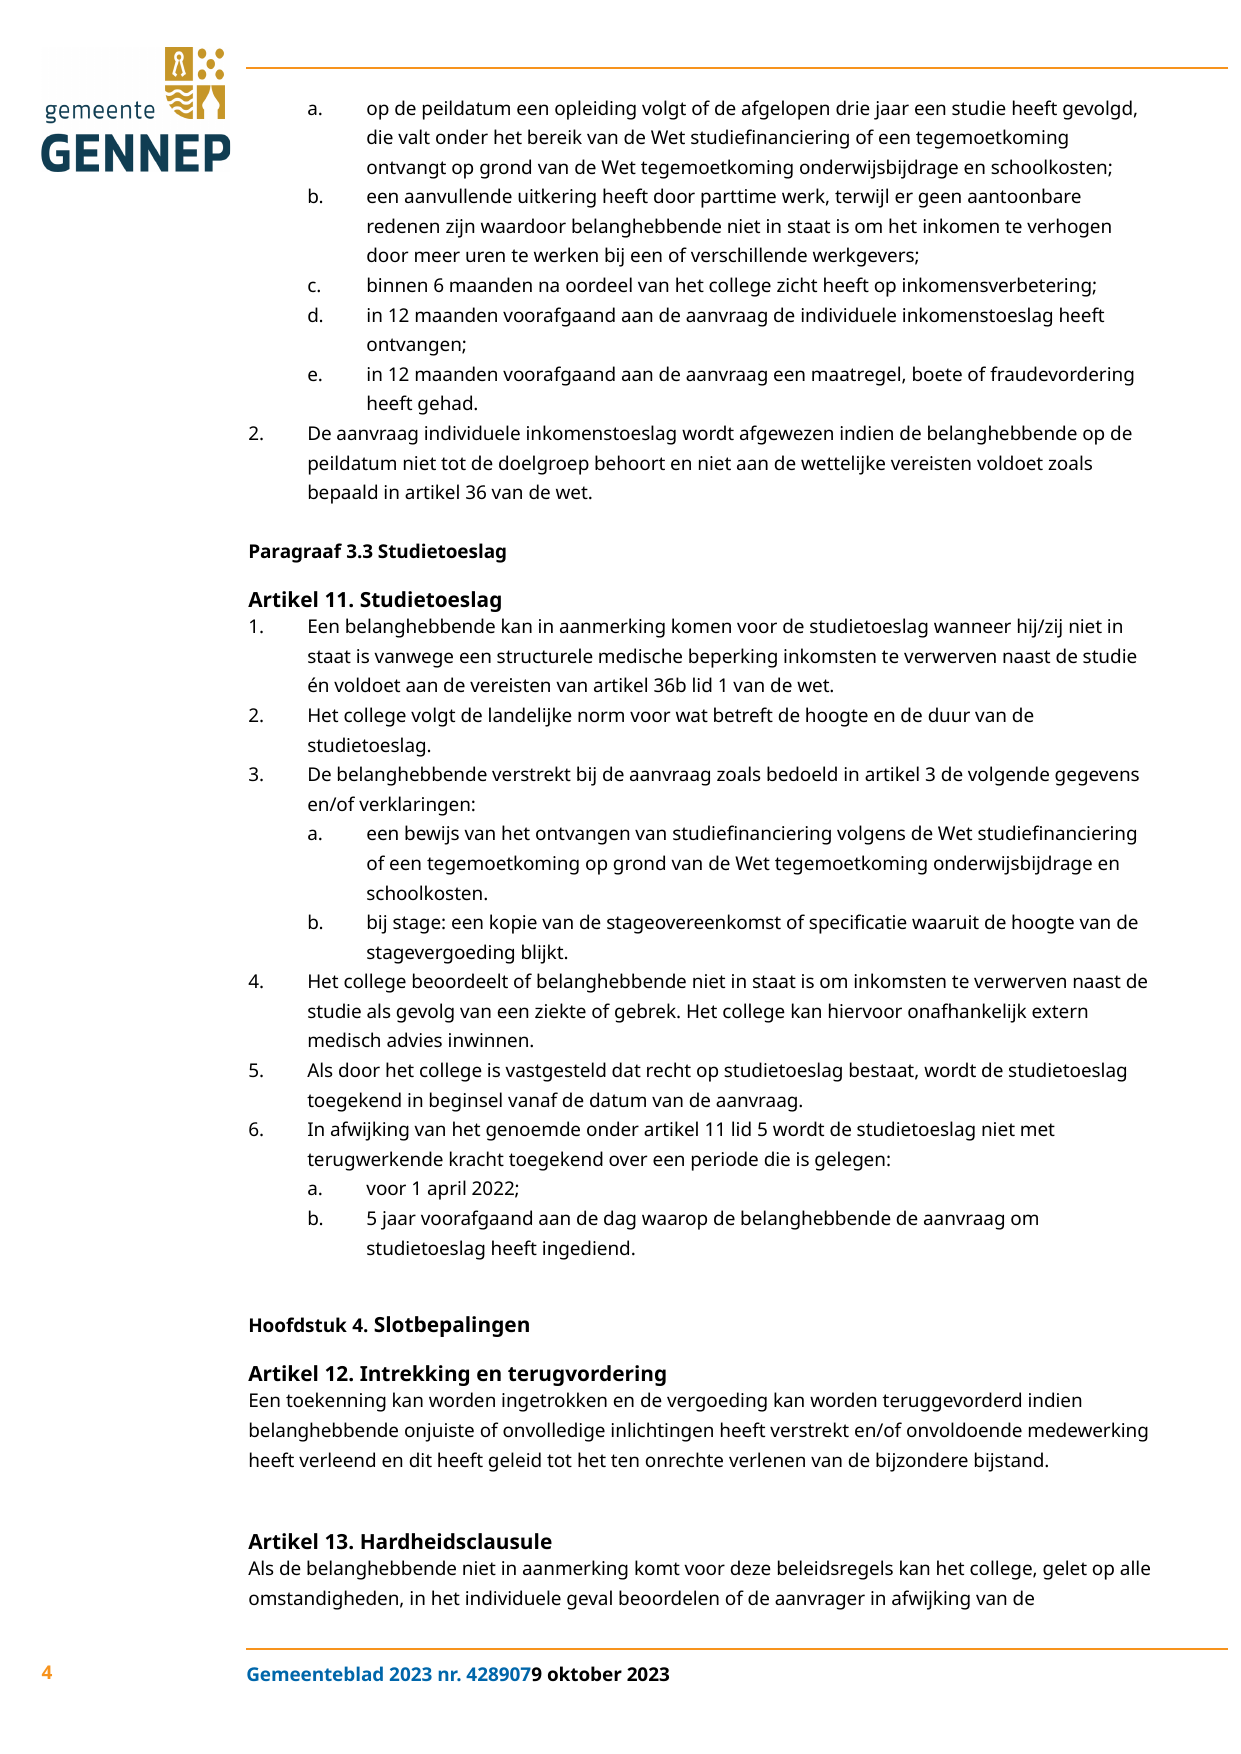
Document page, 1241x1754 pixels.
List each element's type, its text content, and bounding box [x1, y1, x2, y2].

list binnen 6 maanden na oordeel van het college zicht heeft op inkomensverbetering; [307, 272, 1152, 298]
list Het college volgt de landelijke norm voor wat betreft de hoogte en de duur van de studietoeslag. [248, 702, 1152, 758]
list De aanvraag individuele inkomenstoeslag wordt afgewezen indien de belanghebbende op de peildatum niet tot de doelgroep behoort en niet aan de wettelijke vereisten voldoet zoals bepaald in artikel 36 van de wet. [248, 420, 1152, 505]
list In afwijking van het genoemde onder artikel 11 lid 5 wordt de studietoeslag niet met terugwerkende kracht toegekend over een periode die is gelegen: [248, 1116, 1152, 1172]
text Een toekenning kan worden ingetrokken en de vergoeding kan worden teruggevorderd indien belanghebbende onjuiste of onvolledige inlichtingen heeft verstrekt en/of onvoldoende medewerking heeft verleend en dit heeft geleid tot het ten onrechte verlenen van de bijzondere bijstand. [248, 1388, 1152, 1473]
list in 12 maanden voorafgaand aan de aanvraag een maatregel, boete of fraudevordering heeft gehad. [307, 361, 1152, 416]
list bij stage: een kopie van de stageovereenkomst of specificatie waaruit de hoogte van de stagevergoeding blijkt. [307, 909, 1152, 965]
text Artikel 12. Intrekking en terugvordering [248, 1359, 1152, 1388]
list een bewijs van het ontvangen van studiefinanciering volgens de Wet studiefinanciering of een tegemoetkoming op grond van de Wet tegemoetkoming onderwijsbijdrage en schoolkosten. [307, 821, 1152, 906]
list 5 jaar voorafgaand aan de dag waarop de belanghebbende de aanvraag om studietoeslag heeft ingediend. [307, 1205, 1152, 1261]
list Een belanghebbende kan in aanmerking komen voor de studietoeslag wanneer hij/zij niet in staat is vanwege een structurele medische beperking inkomsten te verwerven naast de studie én voldoet aan de vereisten van artikel 36b lid 1 van de wet. [248, 613, 1152, 698]
text Als de belanghebbende niet in aanmerking komt voor deze beleidsregels kan het college, gelet op alle omstandigheden, in het individuele geval beoordelen of de aanvrager in afwijking van de [248, 1555, 1152, 1611]
list in 12 maanden voorafgaand aan de aanvraag de individuele inkomenstoeslag heeft ontvangen; [307, 302, 1152, 357]
list De belanghebbende verstrekt bij de aanvraag zoals bedoeld in artikel 3 de volgende gegevens en/of verklaringen: [248, 761, 1152, 817]
text Hoofdstuk 4. Slotbepalingen [248, 1310, 1152, 1338]
list op de peildatum een opleiding volgt of de afgelopen drie jaar een studie heeft gevolgd, die valt onder het bereik van de Wet studiefinanciering of een tegemoetkoming ontvangt op grond van de Wet tegemoetkoming onderwijsbijdrage en schoolkosten; [307, 95, 1152, 180]
text Paragraaf 3.3 Studietoeslag [248, 538, 1152, 564]
list voor 1 april 2022; [307, 1176, 1152, 1201]
picture [41, 47, 231, 172]
text Artikel 11. Studietoeslag [248, 585, 1152, 613]
list een aanvullende uitkering heeft door parttime werk, terwijl er geen aantoonbare redenen zijn waardoor belanghebbende niet in staat is om het inkomen te verhogen door meer uren te werken bij een of verschillende werkgevers; [307, 183, 1152, 268]
text Artikel 13. Hardheidsclausule [248, 1527, 1152, 1555]
list Als door het college is vastgesteld dat recht op studietoeslag bestaat, wordt de studietoeslag toegekend in beginsel vanaf de datum van de aanvraag. [248, 1057, 1152, 1113]
list Het college beoordeelt of belanghebbende niet in staat is om inkomsten te verwerven naast de studie als gevolg van een ziekte of gebrek. Het college kan hiervoor onafhankelijk extern medisch advies inwinnen. [248, 968, 1152, 1053]
